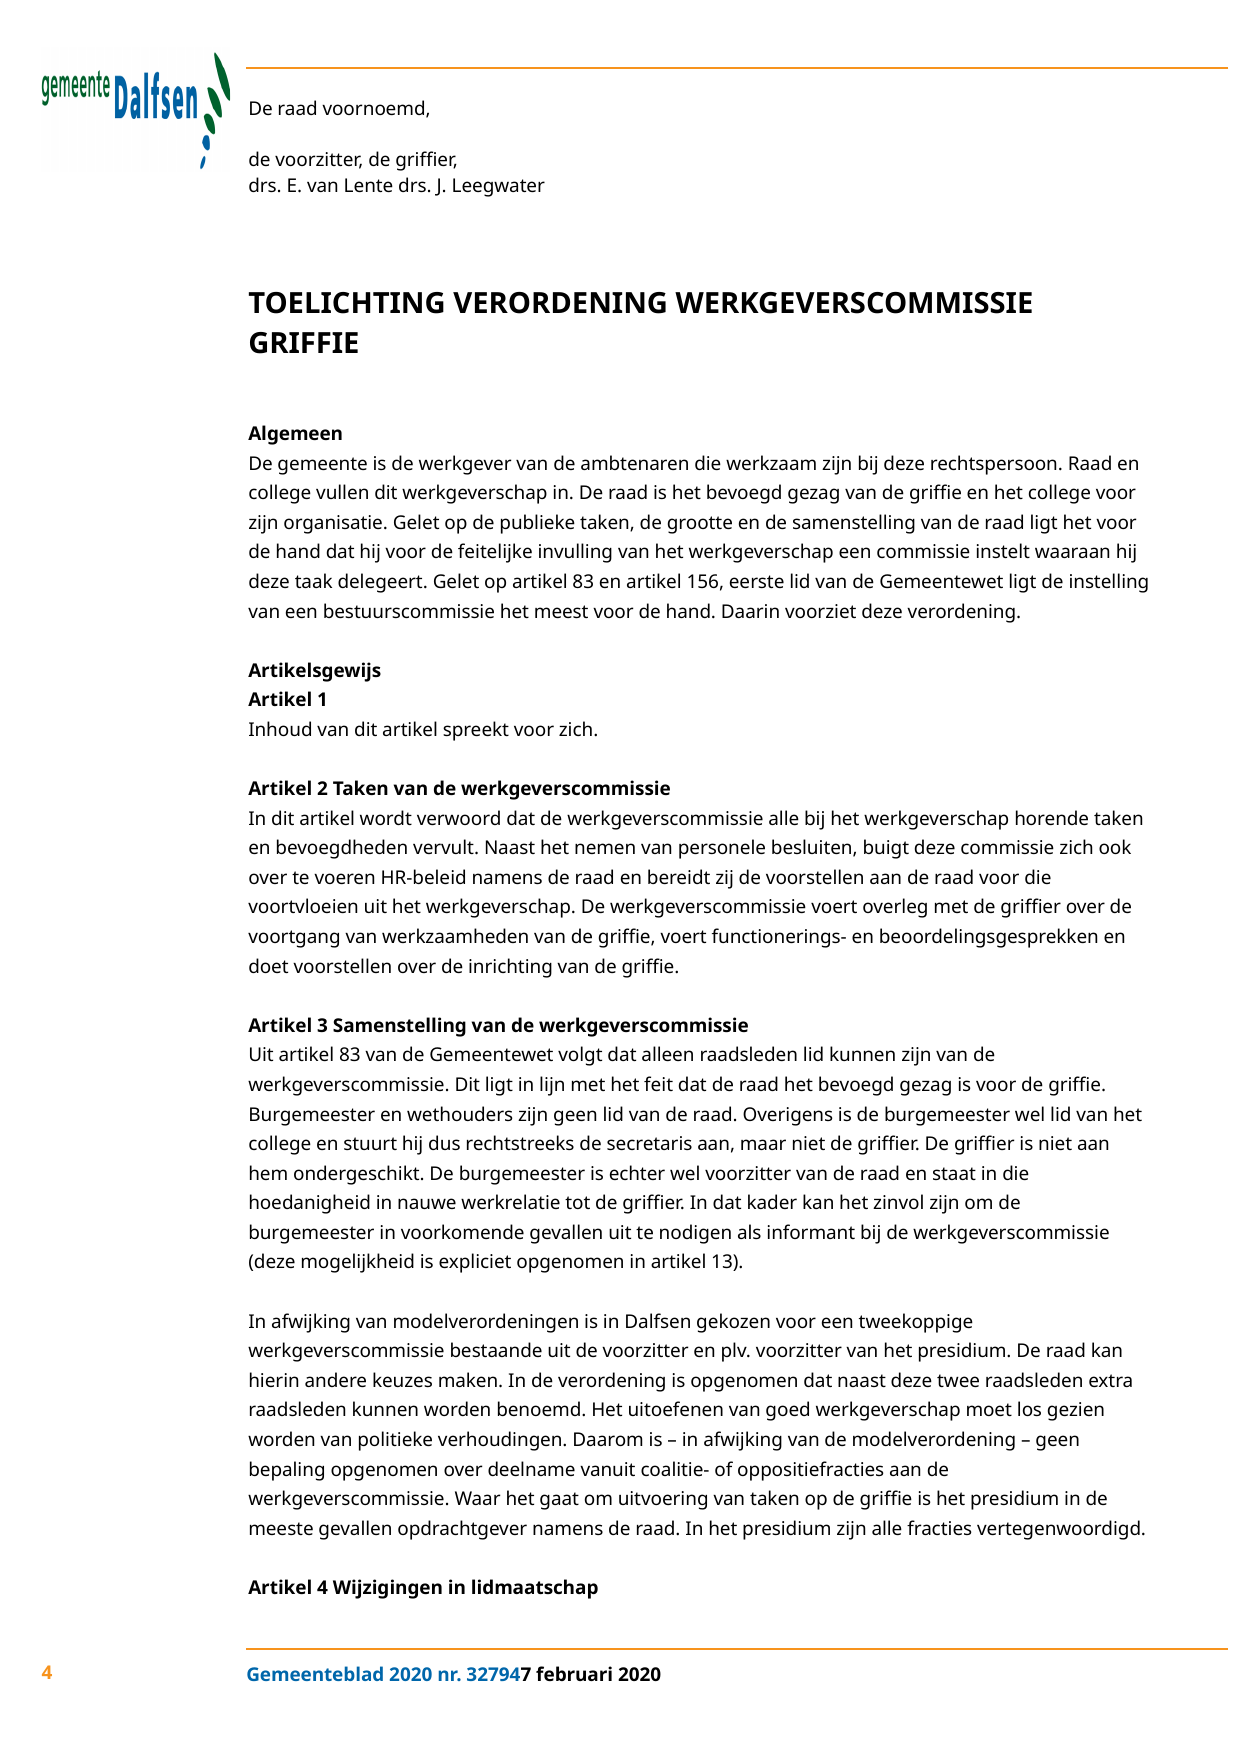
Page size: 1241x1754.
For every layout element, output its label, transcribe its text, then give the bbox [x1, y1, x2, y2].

text Artikel 4 Wijzigingen in lidmaatschap [248, 1574, 1152, 1600]
text De raad voornoemd, [248, 95, 1152, 121]
text Artikel 1 [248, 687, 1152, 712]
text Artikel 3 Samenstelling van de werkgeverscommissie [248, 1012, 1152, 1038]
text De gemeente is de werkgever van de ambtenaren die werkzaam zijn bij deze rechtspersoon. Raad en college vullen dit werkgeverschap in. De raad is het bevoegd gezag van de griffie en het college voor zijn organisatie. Gelet op de publieke taken, de grootte en de samenstelling van de raad ligt het voor de hand dat hij voor de feitelijke invulling van het werkgeverschap een commissie instelt waaraan hij deze taak delegeert. Gelet op artikel 83 en artikel 156, eerste lid van de Gemeentewet ligt de instelling van een bestuurscommissie het meest voor de hand. Daarin voorziet deze verordening. [248, 450, 1152, 623]
text TOELICHTING VERORDENING WERKGEVERSCOMMISSIE GRIFFIE [248, 282, 1152, 362]
text Uit artikel 83 van de Gemeentewet volgt dat alleen raadsleden lid kunnen zijn van de werkgeverscommissie. Dit ligt in lijn met het feit dat de raad het bevoegd gezag is voor de griffie. Burgemeester en wethouders zijn geen lid van de raad. Overigens is de burgemeester wel lid van het college en stuurt hij dus rechtstreeks de secretaris aan, maar niet de griffier. De griffier is niet aan hem ondergeschikt. De burgemeester is echter wel voorzitter van de raad en staat in die hoedanigheid in nauwe werkrelatie tot de griffier. In dat kader kan het zinvol zijn om de burgemeester in voorkomende gevallen uit te nodigen als informant bij de werkgeverscommissie (deze mogelijkheid is expliciet opgenomen in artikel 13). [248, 1042, 1152, 1274]
picture [41, 47, 231, 172]
text Inhoud van dit artikel spreekt voor zich. [248, 716, 1152, 742]
text de voorzitter, de griffier, [248, 146, 1152, 172]
text Artikelsgewijs [248, 657, 1152, 683]
text Algemeen [248, 420, 1152, 446]
text drs. E. van Lente drs. J. Leegwater [248, 172, 1152, 198]
text In afwijking van modelverordeningen is in Dalfsen gekozen voor een tweekoppige werkgeverscommissie bestaande uit de voorzitter en plv. voorzitter van het presidium. De raad kan hierin andere keuzes maken. In de verordening is opgenomen dat naast deze twee raadsleden extra raadsleden kunnen worden benoemd. Het uitoefenen van goed werkgeverschap moet los gezien worden van politieke verhoudingen. Daarom is – in afwijking van de modelverordening – geen bepaling opgenomen over deelname vanuit coalitie- of oppositiefracties aan de werkgeverscommissie. Waar het gaat om uitvoering van taken op de griffie is het presidium in de meeste gevallen opdrachtgever namens de raad. In het presidium zijn alle fracties vertegenwoordigd. [248, 1308, 1152, 1541]
text In dit artikel wordt verwoord dat de werkgeverscommissie alle bij het werkgeverschap horende taken en bevoegdheden vervult. Naast het nemen van personele besluiten, buigt deze commissie zich ook over te voeren HR-beleid namens de raad en bereidt zij de voorstellen aan de raad voor die voortvloeien uit het werkgeverschap. De werkgeverscommissie voert overleg met de griffier over de voortgang van werkzaamheden van de griffie, voert functionerings- en beoordelingsgesprekken en doet voorstellen over de inrichting van de griffie. [248, 805, 1152, 978]
text Artikel 2 Taken van de werkgeverscommissie [248, 775, 1152, 801]
